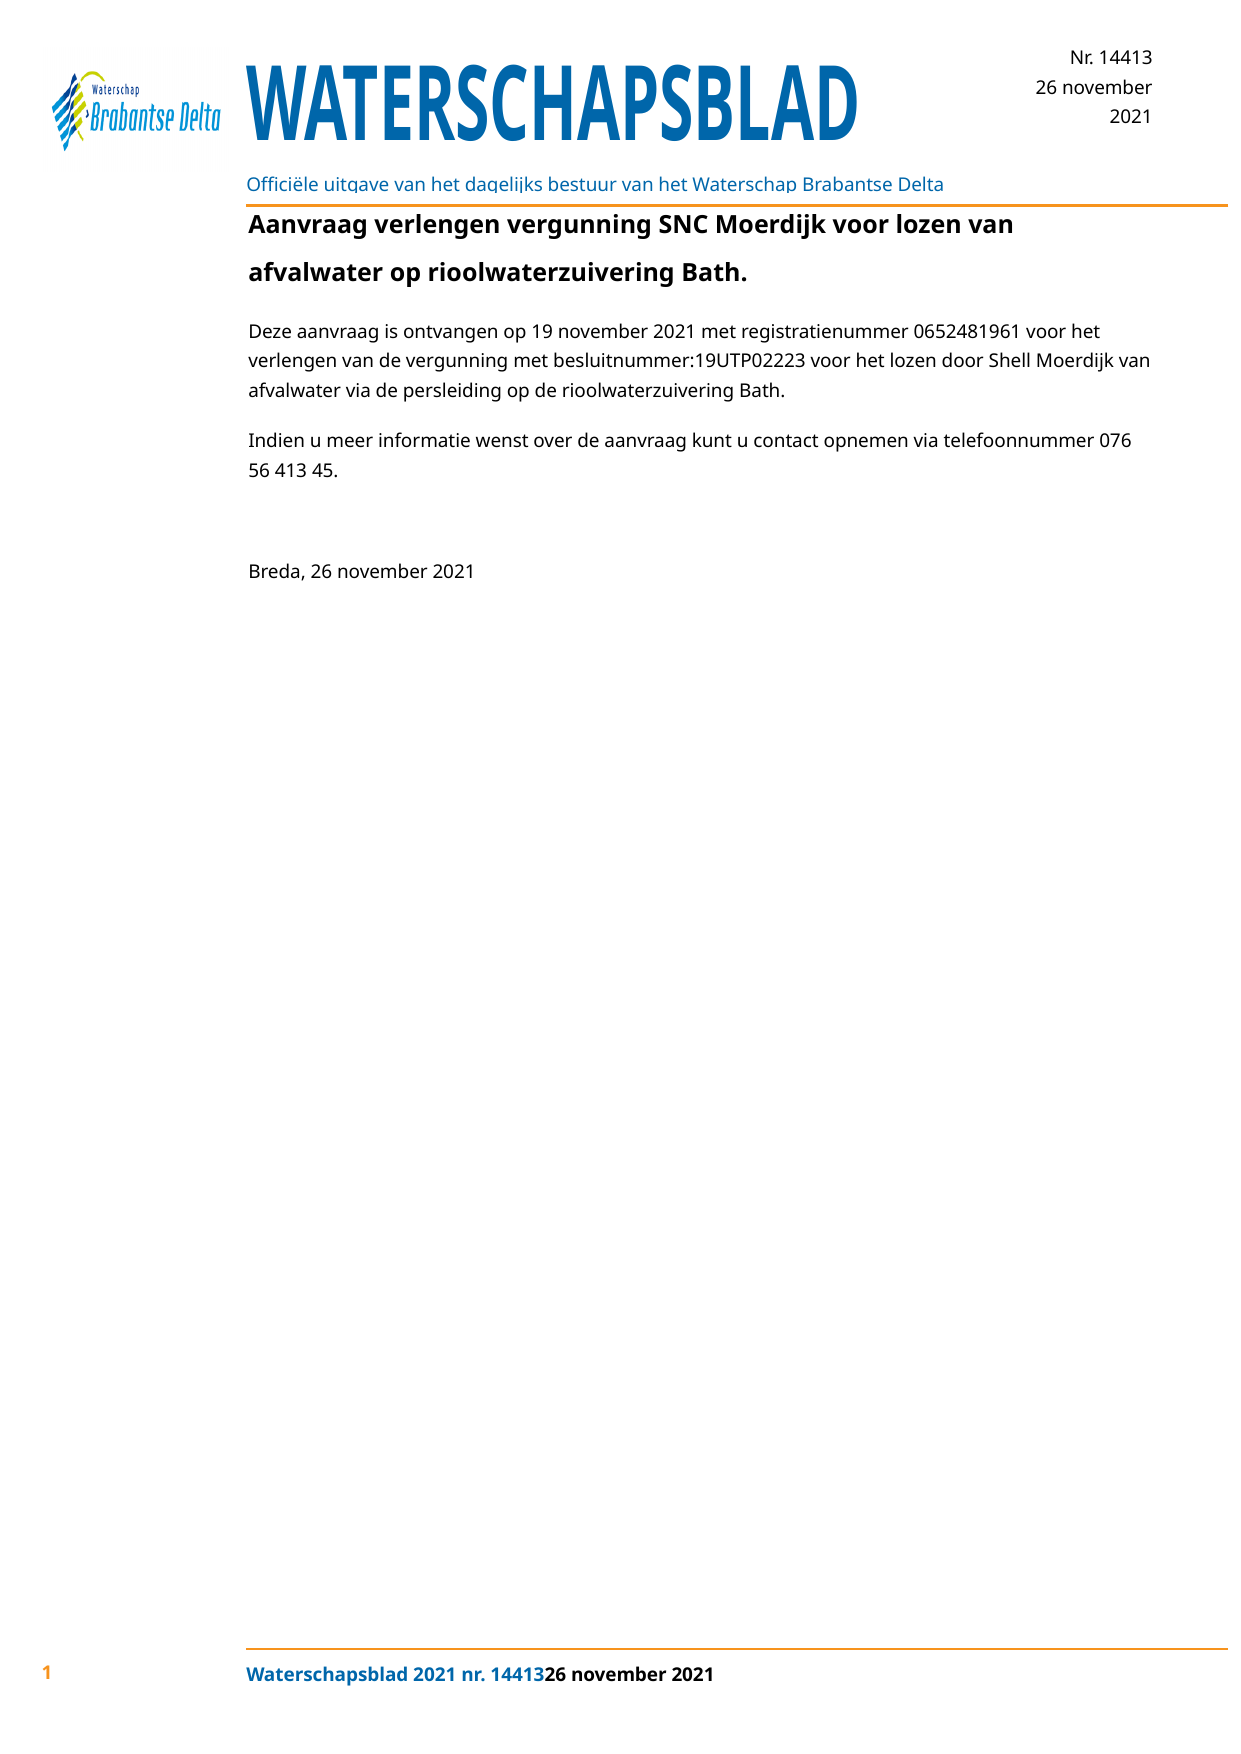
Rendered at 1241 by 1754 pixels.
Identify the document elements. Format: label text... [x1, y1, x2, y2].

text Indien u meer informatie wenst over de aanvraag kunt u contact opnemen via telefoonnummer 076 56 413 45. [248, 427, 1152, 483]
text Deze aanvraag is ontvangen op 19 november 2021 met registratienummer 0652481961 voor het verlengen van de vergunning met besluitnummer:19UTP02223 voor het lozen door Shell Moerdijk van afvalwater via de persleiding op de rioolwaterzuivering Bath. [248, 318, 1152, 403]
text Aanvraag verlengen vergunning SNC Moerdijk voor lozen van afvalwater op rioolwaterzuivering Bath. [248, 207, 1152, 288]
text Breda, 26 november 2021 [248, 558, 1152, 584]
picture [41, 47, 231, 172]
